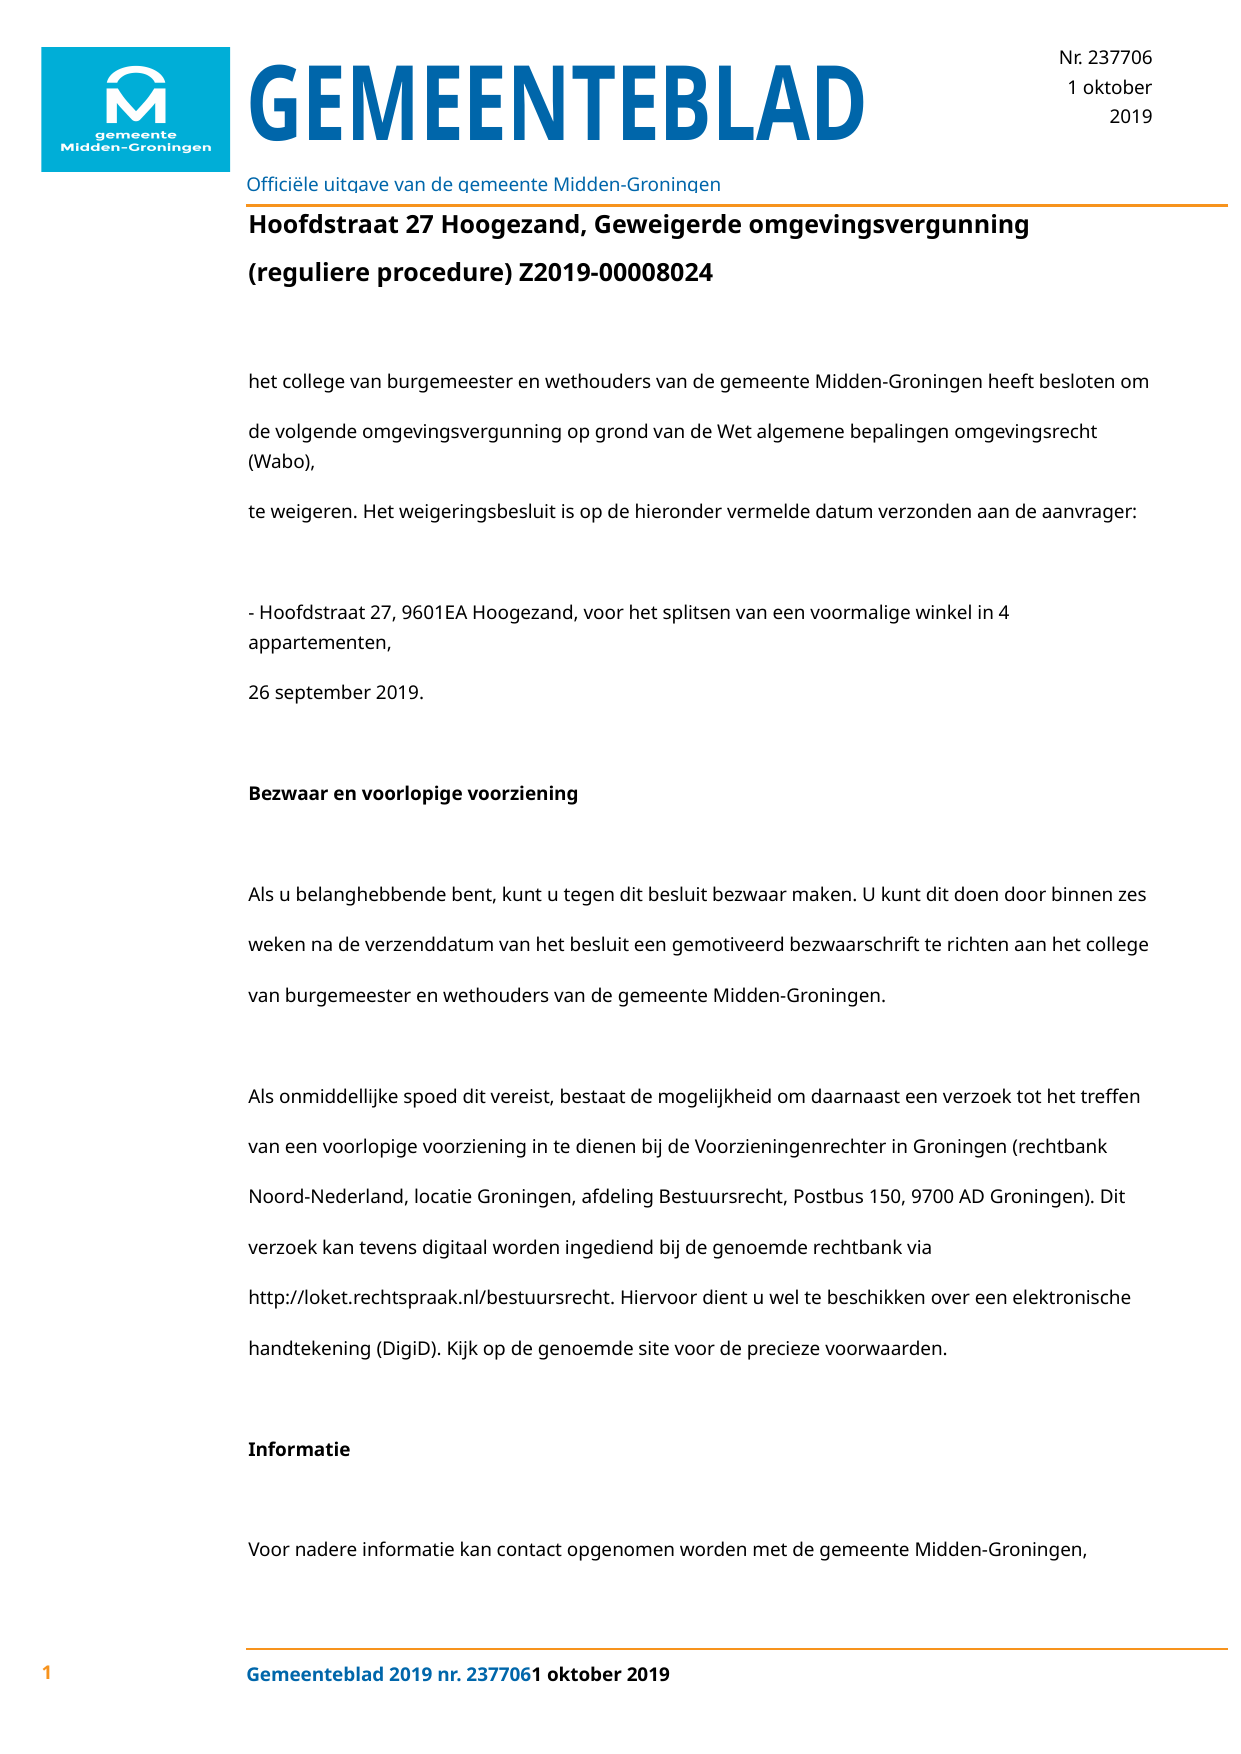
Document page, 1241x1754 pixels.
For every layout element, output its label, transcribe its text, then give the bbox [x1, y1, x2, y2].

text te weigeren. Het weigeringsbesluit is op de hieronder vermelde datum verzonden aan de aanvrager: [248, 499, 1152, 524]
picture [107, 89, 165, 122]
text van een voorlopige voorziening in te dienen bij de Voorzieningenrechter in Groningen (rechtbank [248, 1133, 1152, 1159]
text Noord-Nederland, locatie Groningen, afdeling Bestuursrecht, Postbus 150, 9700 AD Groningen). Dit [248, 1184, 1152, 1209]
text Bezwaar en voorlopige voorziening [248, 780, 1152, 806]
text de volgende omgevingsvergunning op grond van de Wet algemene bepalingen omgevingsrecht (Wabo), [248, 419, 1152, 474]
text weken na de verzenddatum van het besluit een gemotiveerd bezwaarschrift te richten aan het college [248, 932, 1152, 957]
text 26 september 2019. [248, 679, 1152, 705]
text Informatie [248, 1436, 1152, 1462]
text - Hoofdstraat 27, 9601EA Hoogezand, voor het splitsen van een voormalige winkel in 4 appartementen, [248, 599, 1152, 655]
picture [184, 146, 190, 153]
text Als onmiddellijke spoed dit vereist, bestaat de mogelijkheid om daarnaast een verzoek tot het treffen [248, 1083, 1152, 1109]
text het college van burgemeester en wethouders van de gemeente Midden-Groningen heeft besloten om [248, 368, 1152, 394]
picture [108, 66, 164, 82]
text verzoek kan tevens digitaal worden ingediend bij de genoemde rechtbank via [248, 1234, 1152, 1260]
text handtekening (DigiD). Kijk op de genoemde site voor de precieze voorwaarden. [248, 1335, 1152, 1361]
text http://loket.rechtspraak.nl/bestuursrecht. Hiervoor dient u wel te beschikken over een elektronische [248, 1284, 1152, 1310]
text Hoofdstraat 27 Hoogezand, Geweigerde omgevingsvergunning (reguliere procedure) Z2019-00008024 [248, 207, 1152, 288]
text van burgemeester en wethouders van de gemeente Midden-Groningen. [248, 982, 1152, 1008]
text Als u belanghebbende bent, kunt u tegen dit besluit bezwaar maken. U kunt dit doen door binnen zes [248, 881, 1152, 907]
text Voor nadere informatie kan contact opgenomen worden met de gemeente Midden-Groningen, [248, 1537, 1152, 1562]
